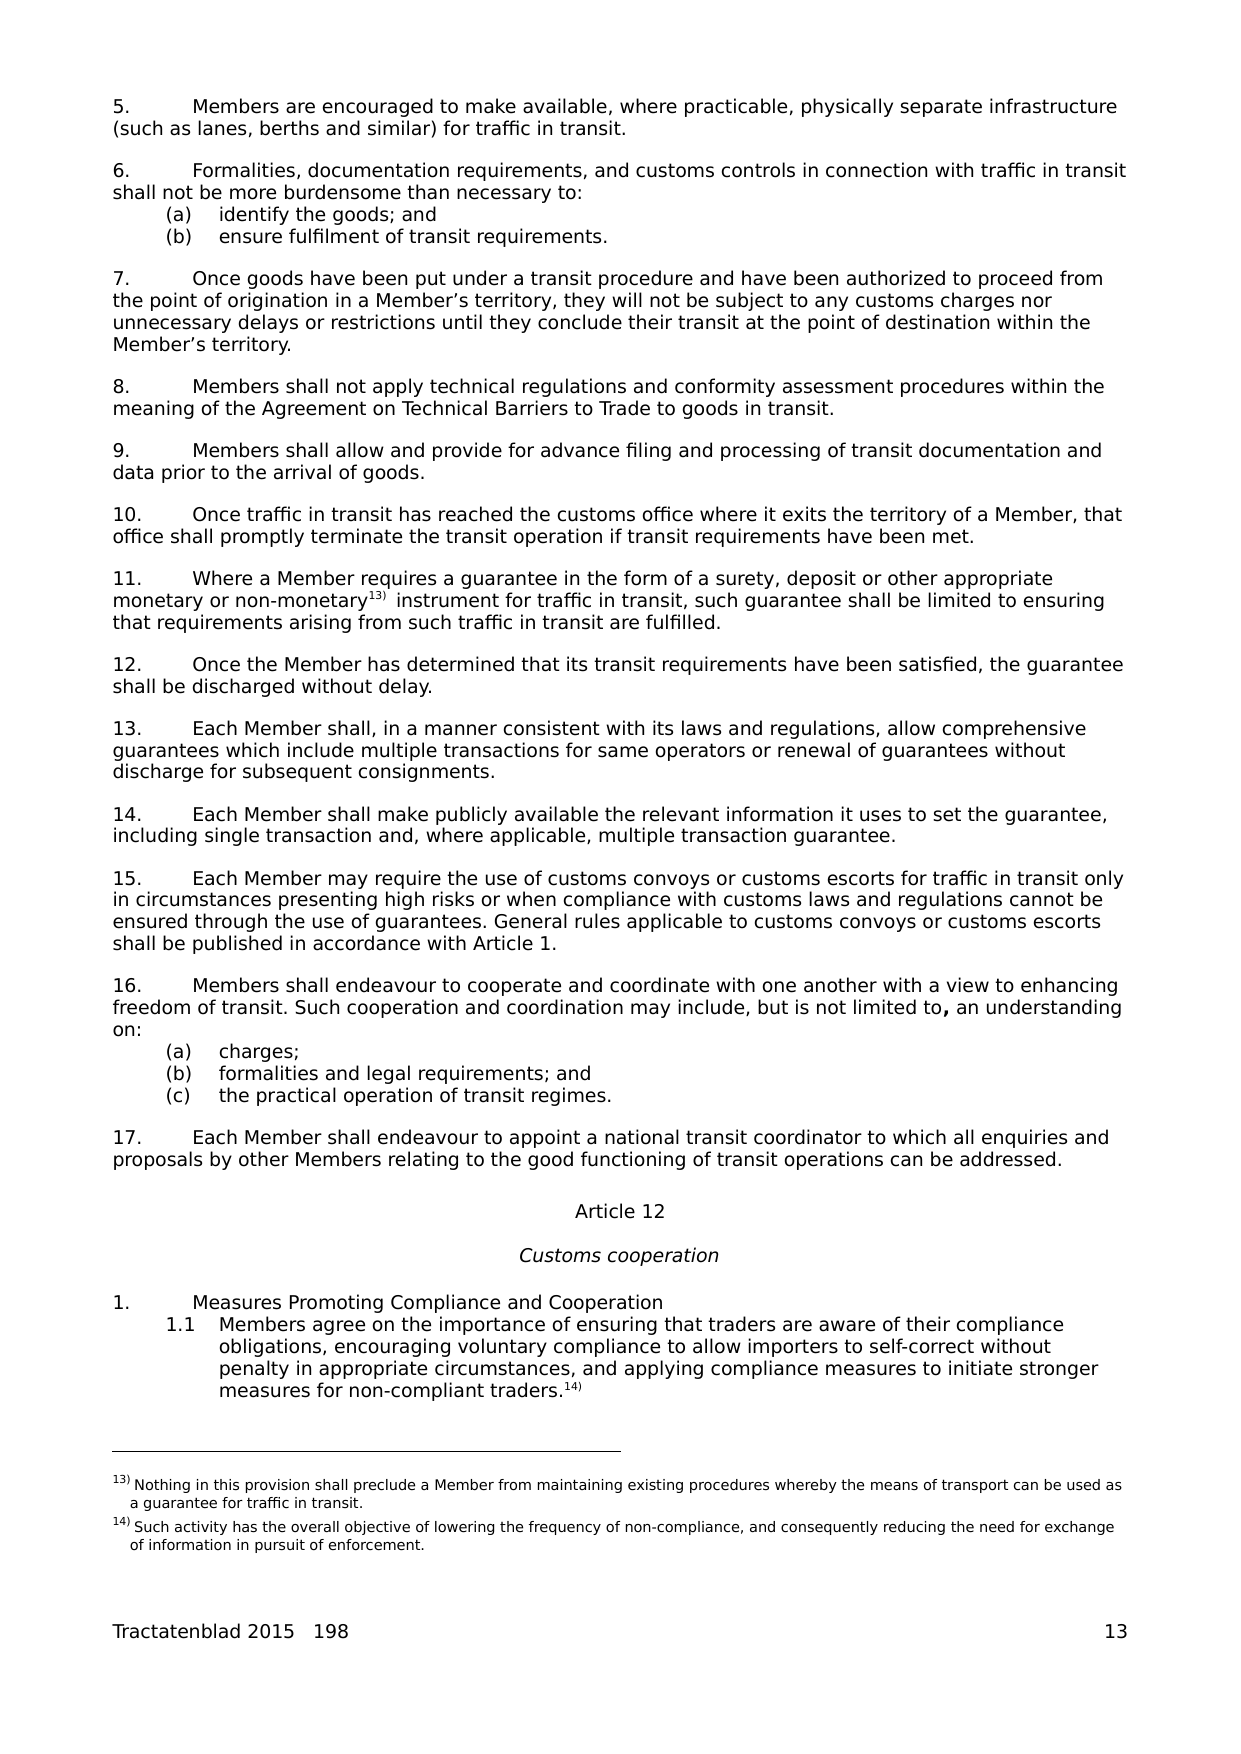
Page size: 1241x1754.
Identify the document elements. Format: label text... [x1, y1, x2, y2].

text 13. Each Member shall, in a manner consistent with its laws and regulations, allow comprehensive guarantees which include multiple transactions for same operators or renewal of guarantees without discharge for subsequent consignments. [112, 717, 1128, 783]
text 12. Once the Member has determined that its transit requirements have been satisfied, the guarantee shall be discharged without delay. [112, 653, 1128, 697]
text 17. Each Member shall endeavour to appoint a national transit coordinator to which all enquiries and proposals by other Members relating to the good functioning of transit operations can be addressed. [112, 1127, 1128, 1171]
text (c) the practical operation of transit regimes. [165, 1085, 1128, 1107]
text 5. Members are encouraged to make available, where practicable, physically separate infrastructure (such as lanes, berths and similar) for traffic in transit. [112, 96, 1128, 140]
text 10. Once traffic in transit has reached the customs office where it exits the territory of a Member, that office shall promptly terminate the transit operation if transit requirements have been met. [112, 504, 1128, 548]
text 11. Where a Member requires a guarantee in the form of a surety, deposit or other appropriate monetary or non-monetary instrument for traffic in transit, such guarantee shall be limited to ensuring that requirements arising from such traffic in transit are fulfilled. [112, 568, 1128, 633]
text (a) identify the goods; and [165, 204, 1128, 226]
text Such activity has the overall objective of lowering the frequency of non-compliance, and consequently reducing the need for exchange of information in pursuit of enforcement. [112, 1515, 1128, 1554]
text (b) ensure fulfilment of transit requirements. [165, 226, 1128, 248]
text 1.1 Members agree on the importance of ensuring that traders are aware of their compliance obligations, encouraging voluntary compliance to allow importers to self-correct without penalty in appropriate circumstances, and applying compliance measures to initiate stronger measures for non-compliant traders. [165, 1314, 1128, 1402]
text 14. Each Member shall make publicly available the relevant information it uses to set the guarantee, including single transaction and, where applicable, multiple transaction guarantee. [112, 803, 1128, 847]
text 1. Measures Promoting Compliance and Cooperation [112, 1292, 1128, 1314]
text 9. Members shall allow and provide for advance filing and processing of transit documentation and data prior to the arrival of goods. [112, 440, 1128, 484]
text 16. Members shall endeavour to cooperate and coordinate with one another with a view to enhancing freedom of transit. Such cooperation and coordination may include, but is not limited to, an understanding on: [112, 975, 1128, 1041]
text 7. Once goods have been put under a transit procedure and have been authorized to proceed from the point of origination in a Member’s territory, they will not be subject to any customs charges nor unnecessary delays or restrictions until they conclude their transit at the point of destination within the Member’s territory. [112, 268, 1128, 356]
text 6. Formalities, documentation requirements, and customs controls in connection with traffic in transit shall not be more burdensome than necessary to: [112, 160, 1128, 204]
text (b) formalities and legal requirements; and [165, 1063, 1128, 1085]
subtitle Article 12 Customs cooperation [112, 1201, 1128, 1267]
text 8. Members shall not apply technical regulations and conformity assessment procedures within the meaning of the Agreement on Technical Barriers to Trade to goods in transit. [112, 376, 1128, 420]
text 15. Each Member may require the use of customs convoys or customs escorts for traffic in transit only in circumstances presenting high risks or when compliance with customs laws and regulations cannot be ensured through the use of guarantees. General rules applicable to customs convoys or customs escorts shall be published in accordance with Article 1. [112, 867, 1128, 955]
text (a) charges; [165, 1041, 1128, 1063]
text Nothing in this provision shall preclude a Member from maintaining existing procedures whereby the means of transport can be used as a guarantee for traffic in transit. [112, 1473, 1128, 1512]
